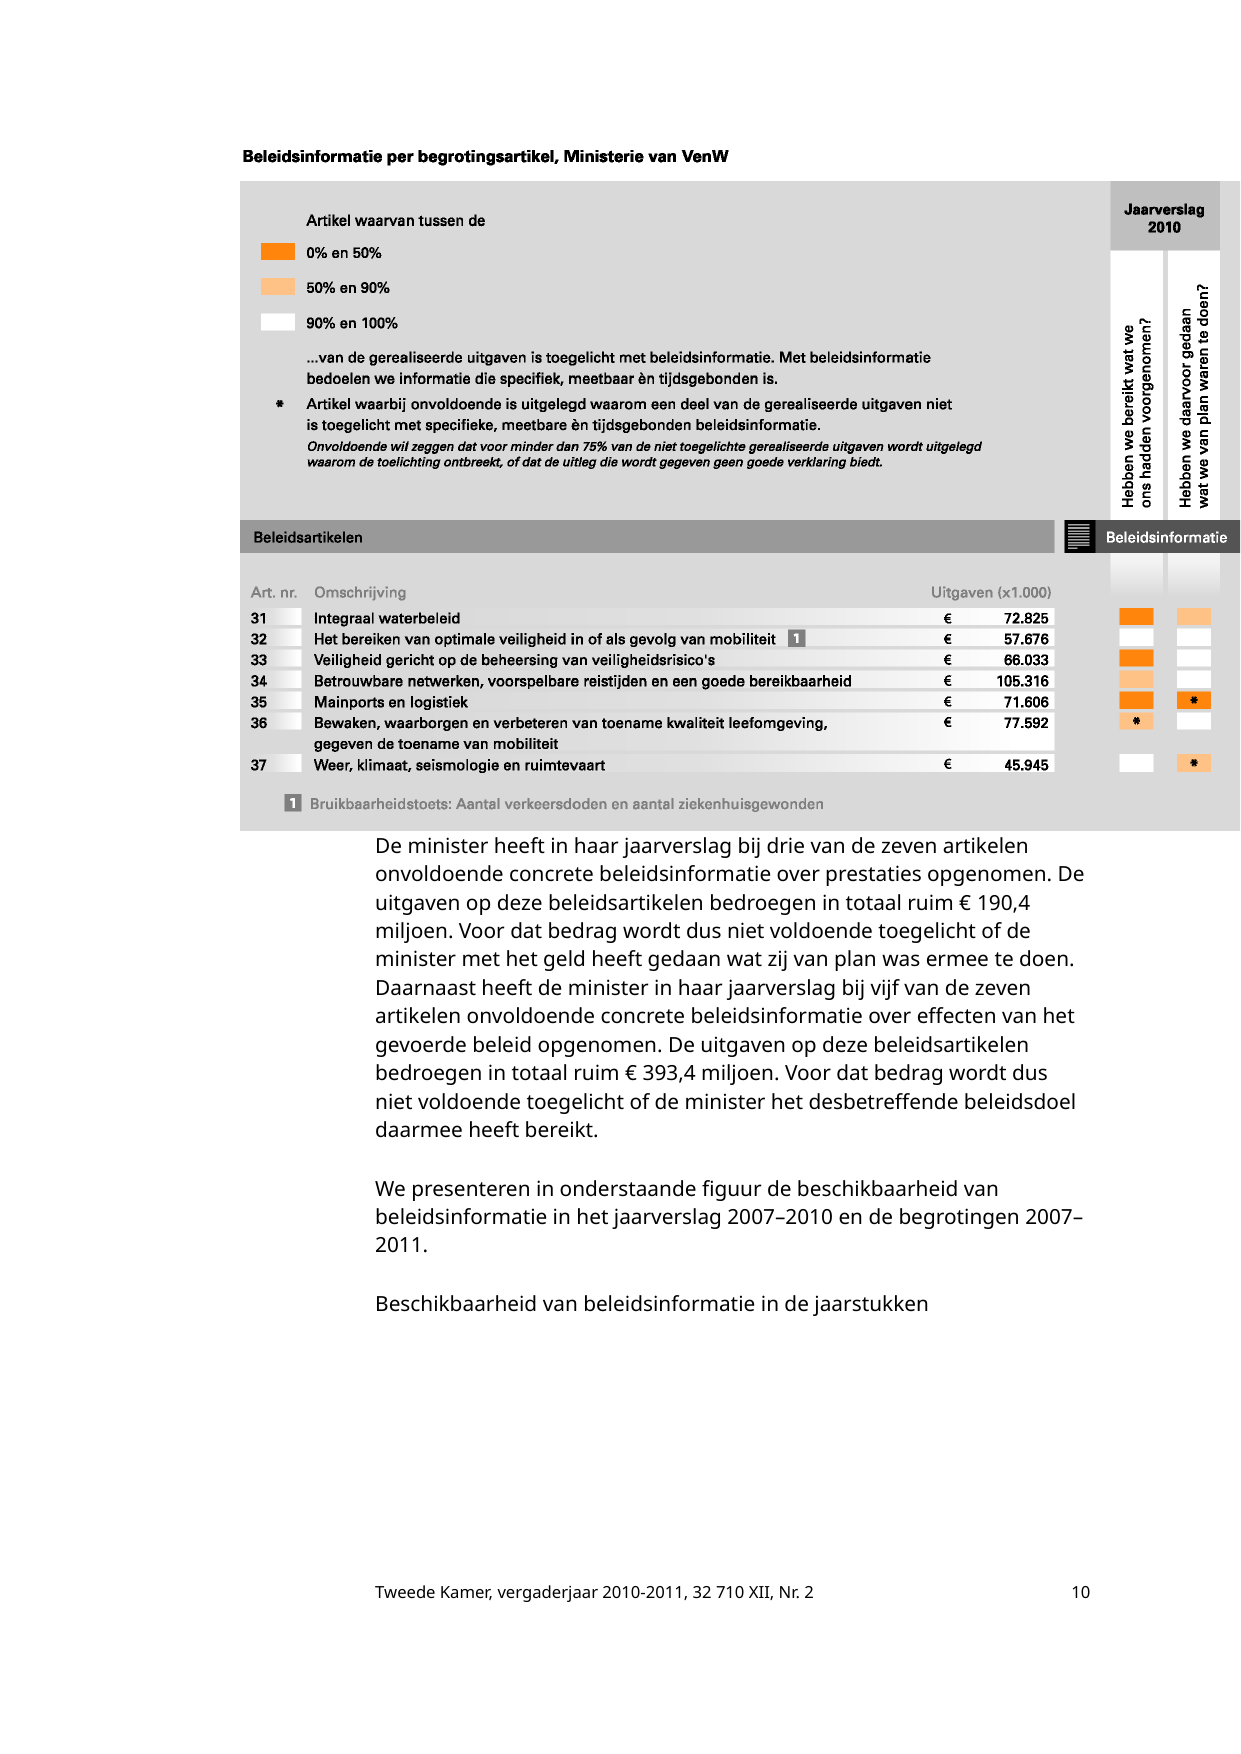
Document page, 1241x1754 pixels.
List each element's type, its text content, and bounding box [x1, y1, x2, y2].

text De minister heeft in haar jaarverslag bij drie van de zeven artikelen onvoldoende concrete beleidsinformatie over prestaties opgenomen. De uitgaven op deze beleidsartikelen bedroegen in totaal ruim € 190,4 miljoen. Voor dat bedrag wordt dus niet voldoende toegelicht of de minister met het geld heeft gedaan wat zij van plan was ermee te doen. [375, 831, 1090, 973]
picture [240, 150, 1241, 831]
text Daarnaast heeft de minister in haar jaarverslag bij vijf van de zeven artikelen onvoldoende concrete beleidsinformatie over effecten van het gevoerde beleid opgenomen. De uitgaven op deze beleidsartikelen bedroegen in totaal ruim € 393,4 miljoen. Voor dat bedrag wordt dus niet voldoende toegelicht of de minister het desbetreffende beleidsdoel daarmee heeft bereikt. [375, 973, 1090, 1144]
text We presenteren in onderstaande figuur de beschikbaarheid van beleidsinformatie in het jaarverslag 2007–2010 en de begrotingen 2007–2011. [375, 1174, 1090, 1259]
text Beschikbaarheid van beleidsinformatie in de jaarstukken [375, 1289, 1090, 1317]
